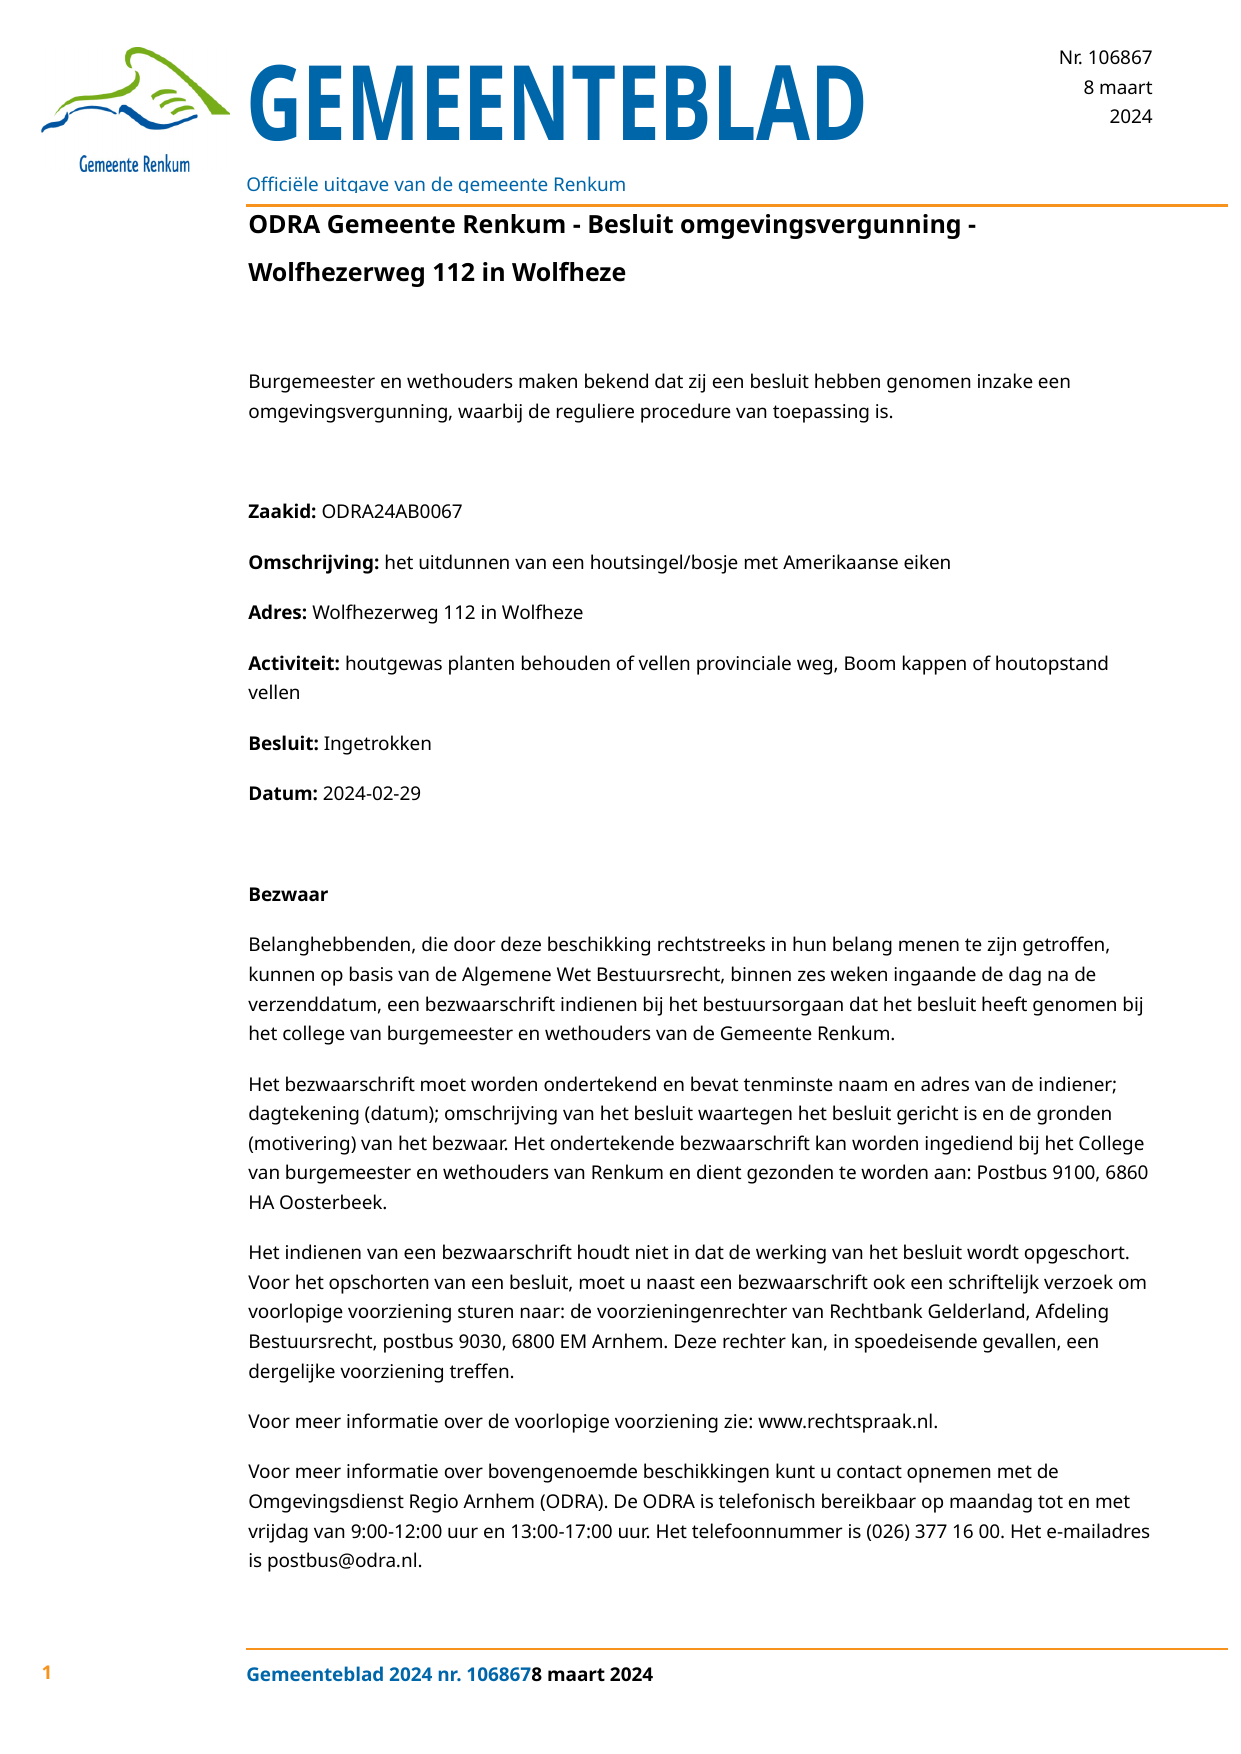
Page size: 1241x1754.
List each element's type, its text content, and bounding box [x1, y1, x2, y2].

text ODRA Gemeente Renkum - Besluit omgevingsvergunning - Wolfhezerweg 112 in Wolfheze [248, 207, 1152, 288]
text Belanghebbenden, die door deze beschikking rechtstreeks in hun belang menen te zijn getroffen, kunnen op basis van de Algemene Wet Bestuursrecht, binnen zes weken ingaande de dag na de verzenddatum, een bezwaarschrift indienen bij het bestuursorgaan dat het besluit heeft genomen bij het college van burgemeester en wethouders van de Gemeente Renkum. [248, 932, 1152, 1046]
text Adres: Wolfhezerweg 112 in Wolfheze [248, 599, 1152, 625]
text Het bezwaarschrift moet worden ondertekend en bevat tenminste naam en adres van de indiener; dagtekening (datum); omschrijving van het besluit waartegen het besluit gericht is en de gronden (motivering) van het bezwaar. Het ondertekende bezwaarschrift kan worden ingediend bij het College van burgemeester en wethouders van Renkum en dient gezonden te worden aan: Postbus 9100, 6860 HA Oosterbeek. [248, 1071, 1152, 1215]
text Het indienen van een bezwaarschrift houdt niet in dat de werking van het besluit wordt opgeschort. Voor het opschorten van een besluit, moet u naast een bezwaarschrift ook een schriftelijk verzoek om voorlopige voorziening sturen naar: de voorzieningenrechter van Rechtbank Gelderland, Afdeling Bestuursrecht, postbus 9030, 6800 EM Arnhem. Deze rechter kan, in spoedeisende gevallen, een dergelijke voorziening treffen. [248, 1239, 1152, 1384]
text Omschrijving: het uitdunnen van een houtsingel/bosje met Amerikaanse eiken [248, 549, 1152, 575]
text Bezwaar [248, 881, 1152, 907]
text Voor meer informatie over bovengenoemde beschikkingen kunt u contact opnemen met de Omgevingsdienst Regio Arnhem (ODRA). De ODRA is telefonisch bereikbaar op maandag tot en met vrijdag van 9:00-12:00 uur en 13:00-17:00 uur. Het telefoonnummer is (026) 377 16 00. Het e-mailadres is postbus@odra.nl. [248, 1459, 1152, 1573]
text Voor meer informatie over de voorlopige voorziening zie: www.rechtspraak.nl. [248, 1408, 1152, 1434]
picture [41, 47, 231, 172]
text Zaakid: ODRA24AB0067 [248, 499, 1152, 524]
text Burgemeester en wethouders maken bekend dat zij een besluit hebben genomen inzake een omgevingsvergunning, waarbij de reguliere procedure van toepassing is. [248, 368, 1152, 424]
text Datum: 2024-02-29 [248, 780, 1152, 806]
text Activiteit: houtgewas planten behouden of vellen provinciale weg, Boom kappen of houtopstand vellen [248, 650, 1152, 705]
text Besluit: Ingetrokken [248, 730, 1152, 756]
